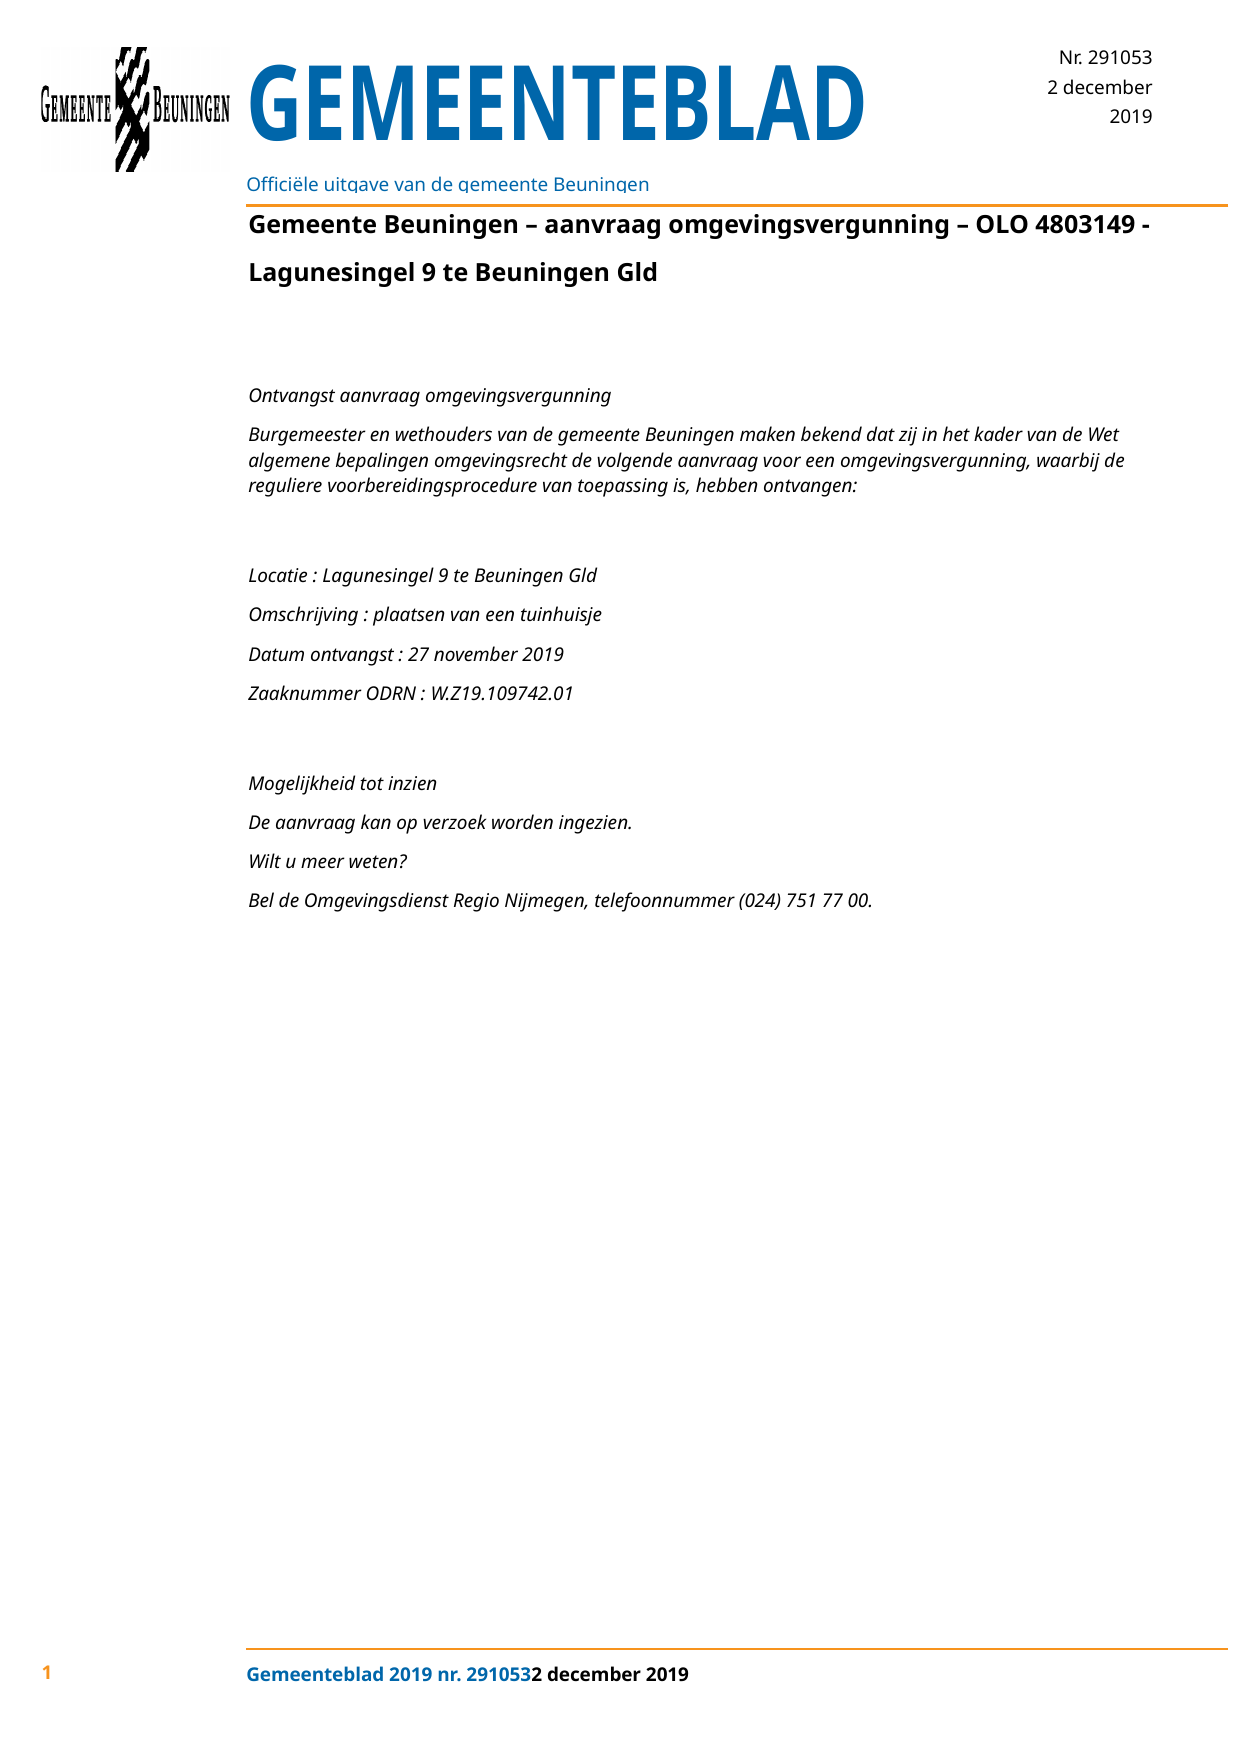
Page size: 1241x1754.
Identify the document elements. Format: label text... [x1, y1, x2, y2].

text De aanvraag kan op verzoek worden ingezien. [248, 809, 1152, 835]
text Datum ontvangst : 27 november 2019 [248, 641, 1152, 667]
text Gemeente Beuningen – aanvraag omgevingsvergunning – OLO 4803149 - Lagunesingel 9 te Beuningen Gld [248, 207, 1152, 288]
text Zaaknummer ODRN : W.Z19.109742.01 [248, 680, 1152, 706]
text Ontvangst aanvraag omgevingsvergunning [248, 382, 1152, 408]
text Bel de Omgevingsdienst Regio Nijmegen, telefoonnummer (024) 751 77 00. [248, 888, 1152, 913]
text Wilt u meer weten? [248, 848, 1152, 874]
text Burgemeester en wethouders van de gemeente Beuningen maken bekend dat zij in het kader van de Wet algemene bepalingen omgevingsrecht de volgende aanvraag voor een omgevingsvergunning, waarbij de reguliere voorbereidingsprocedure van toepassing is, hebben ontvangen: [248, 421, 1152, 498]
text Omschrijving : plaatsen van een tuinhuisje [248, 602, 1152, 627]
text Locatie : Lagunesingel 9 te Beuningen Gld [248, 562, 1152, 588]
text Mogelijkheid tot inzien [248, 770, 1152, 796]
picture [41, 47, 231, 172]
